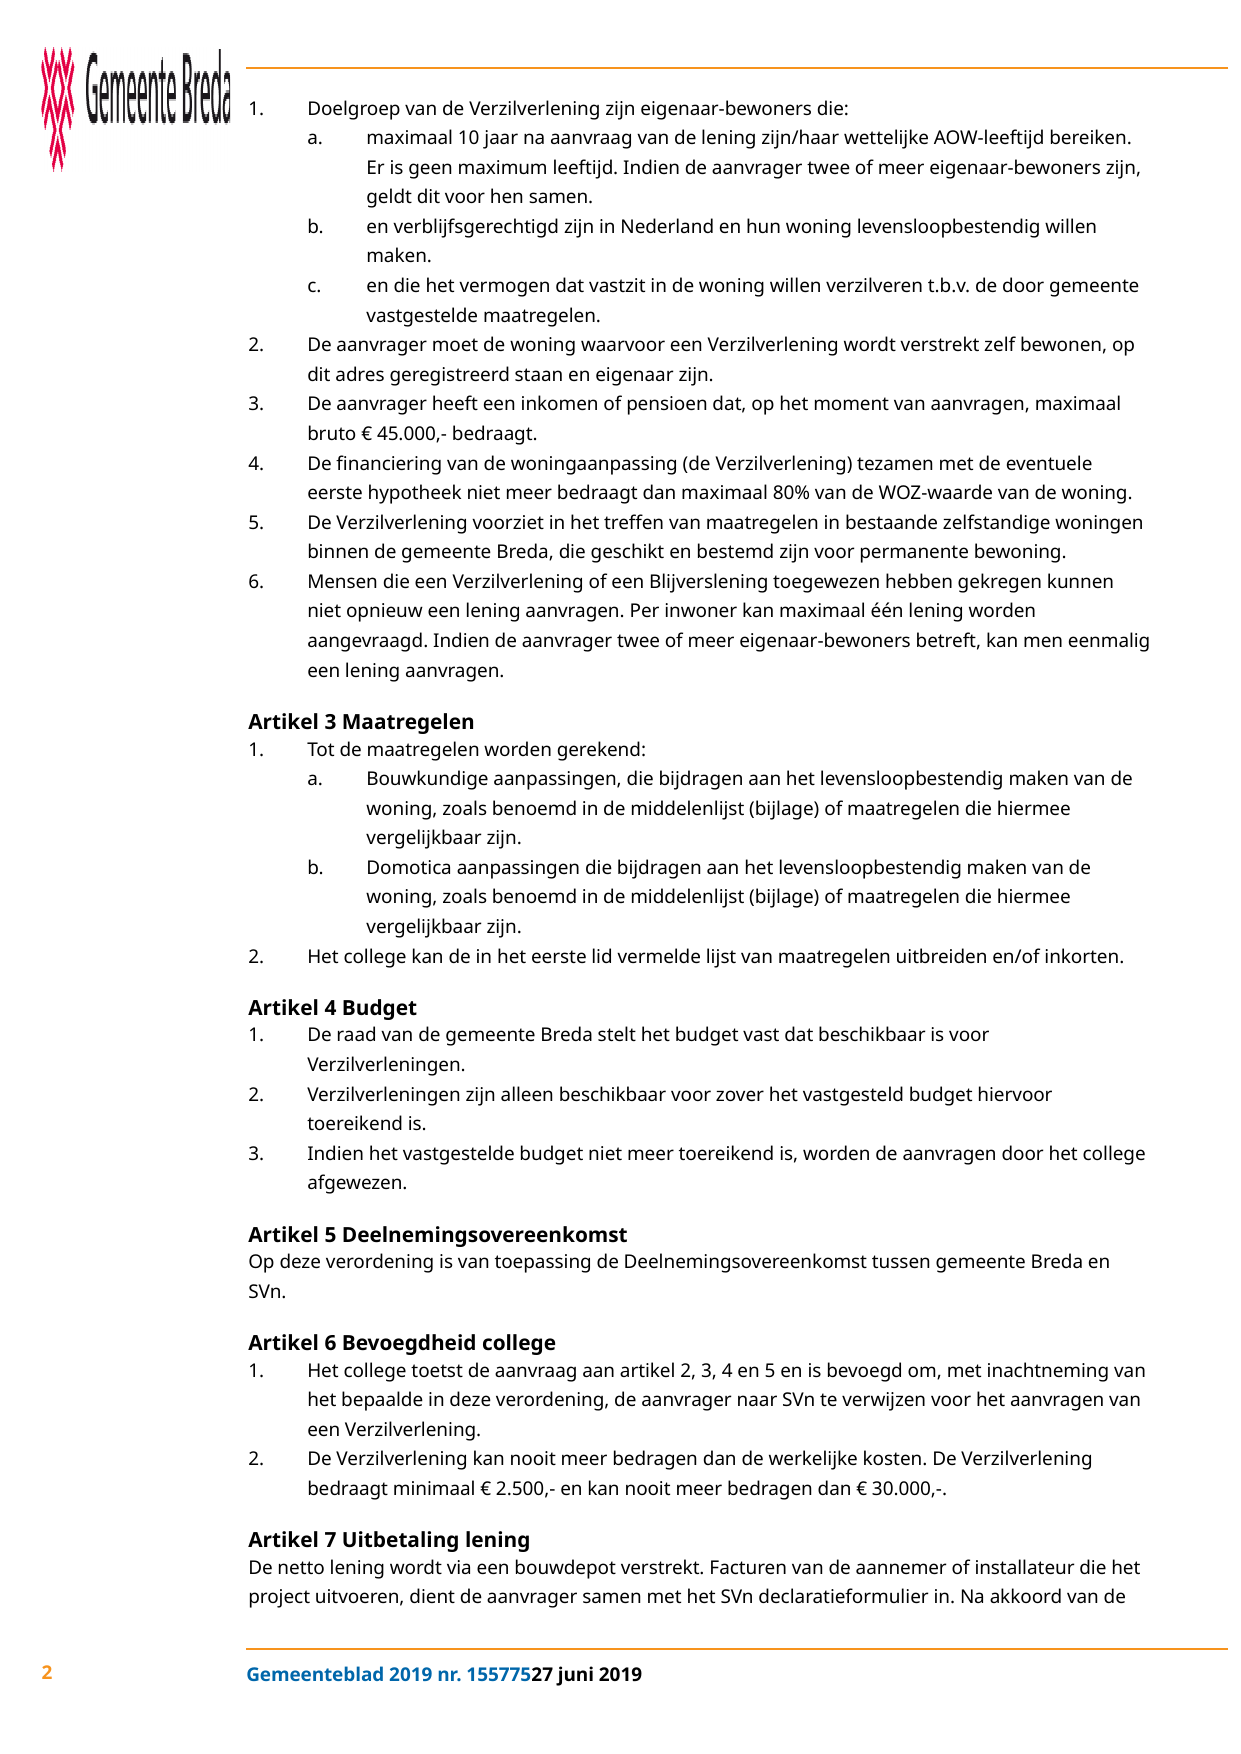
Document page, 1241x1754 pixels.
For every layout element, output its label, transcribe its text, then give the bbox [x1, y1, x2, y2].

text Artikel 7 Uitbetaling lening [248, 1526, 1152, 1554]
list Het college kan de in het eerste lid vermelde lijst van maatregelen uitbreiden en/of inkorten. [248, 943, 1152, 968]
list De aanvrager heeft een inkomen of pensioen dat, op het moment van aanvragen, maximaal bruto € 45.000,- bedraagt. [248, 391, 1152, 446]
picture [41, 47, 231, 172]
list en die het vermogen dat vastzit in de woning willen verzilveren t.b.v. de door gemeente vastgestelde maatregelen. [307, 272, 1152, 328]
text Op deze verordening is van toepassing de Deelnemingsovereenkomst tussen gemeente Breda en SVn. [248, 1248, 1152, 1304]
list maximaal 10 jaar na aanvraag van de lening zijn/haar wettelijke AOW-leeftijd bereiken. Er is geen maximum leeftijd. Indien de aanvrager twee of meer eigenaar-bewoners zijn, geldt dit voor hen samen. [307, 124, 1152, 209]
list Doelgroep van de Verzilverlening zijn eigenaar-bewoners die: [248, 95, 1152, 121]
text Artikel 3 Maatregelen [248, 707, 1152, 736]
list Bouwkundige aanpassingen, die bijdragen aan het levensloopbestendig maken van de woning, zoals benoemd in de middelenlijst (bijlage) of maatregelen die hiermee vergelijkbaar zijn. [307, 765, 1152, 850]
list De aanvrager moet de woning waarvoor een Verzilverlening wordt verstrekt zelf bewonen, op dit adres geregistreerd staan en eigenaar zijn. [248, 331, 1152, 387]
list Indien het vastgestelde budget niet meer toereikend is, worden de aanvragen door het college afgewezen. [248, 1140, 1152, 1195]
list Verzilverleningen zijn alleen beschikbaar voor zover het vastgesteld budget hiervoor toereikend is. [248, 1081, 1152, 1136]
text Artikel 5 Deelnemingsovereenkomst [248, 1220, 1152, 1248]
list De Verzilverlening voorziet in het treffen van maatregelen in bestaande zelfstandige woningen binnen de gemeente Breda, die geschikt en bestemd zijn voor permanente bewoning. [248, 509, 1152, 564]
list en verblijfsgerechtigd zijn in Nederland en hun woning levensloopbestendig willen maken. [307, 213, 1152, 268]
list De raad van de gemeente Breda stelt het budget vast dat beschikbaar is voor Verzilverleningen. [248, 1022, 1152, 1077]
text Artikel 6 Bevoegdheid college [248, 1328, 1152, 1357]
list De Verzilverlening kan nooit meer bedragen dan de werkelijke kosten. De Verzilverlening bedraagt minimaal € 2.500,- en kan nooit meer bedragen dan € 30.000,-. [248, 1446, 1152, 1501]
list Tot de maatregelen worden gerekend: [248, 736, 1152, 761]
list Mensen die een Verzilverlening of een Blijverslening toegewezen hebben gekregen kunnen niet opnieuw een lening aanvragen. Per inwoner kan maximaal één lening worden aangevraagd. Indien de aanvrager twee of meer eigenaar-bewoners betreft, kan men eenmalig een lening aanvragen. [248, 568, 1152, 683]
list De financiering van de woningaanpassing (de Verzilverlening) tezamen met de eventuele eerste hypotheek niet meer bedraagt dan maximaal 80% van de WOZ-waarde van de woning. [248, 450, 1152, 505]
list Domotica aanpassingen die bijdragen aan het levensloopbestendig maken van de woning, zoals benoemd in de middelenlijst (bijlage) of maatregelen die hiermee vergelijkbaar zijn. [307, 854, 1152, 939]
text De netto lening wordt via een bouwdepot verstrekt. Facturen van de aannemer of installateur die het project uitvoeren, dient de aanvrager samen met het SVn declaratieformulier in. Na akkoord van de [248, 1554, 1152, 1609]
text Artikel 4 Budget [248, 993, 1152, 1022]
list Het college toetst de aanvraag aan artikel 2, 3, 4 en 5 en is bevoegd om, met inachtneming van het bepaalde in deze verordening, de aanvrager naar SVn te verwijzen voor het aanvragen van een Verzilverlening. [248, 1357, 1152, 1442]
